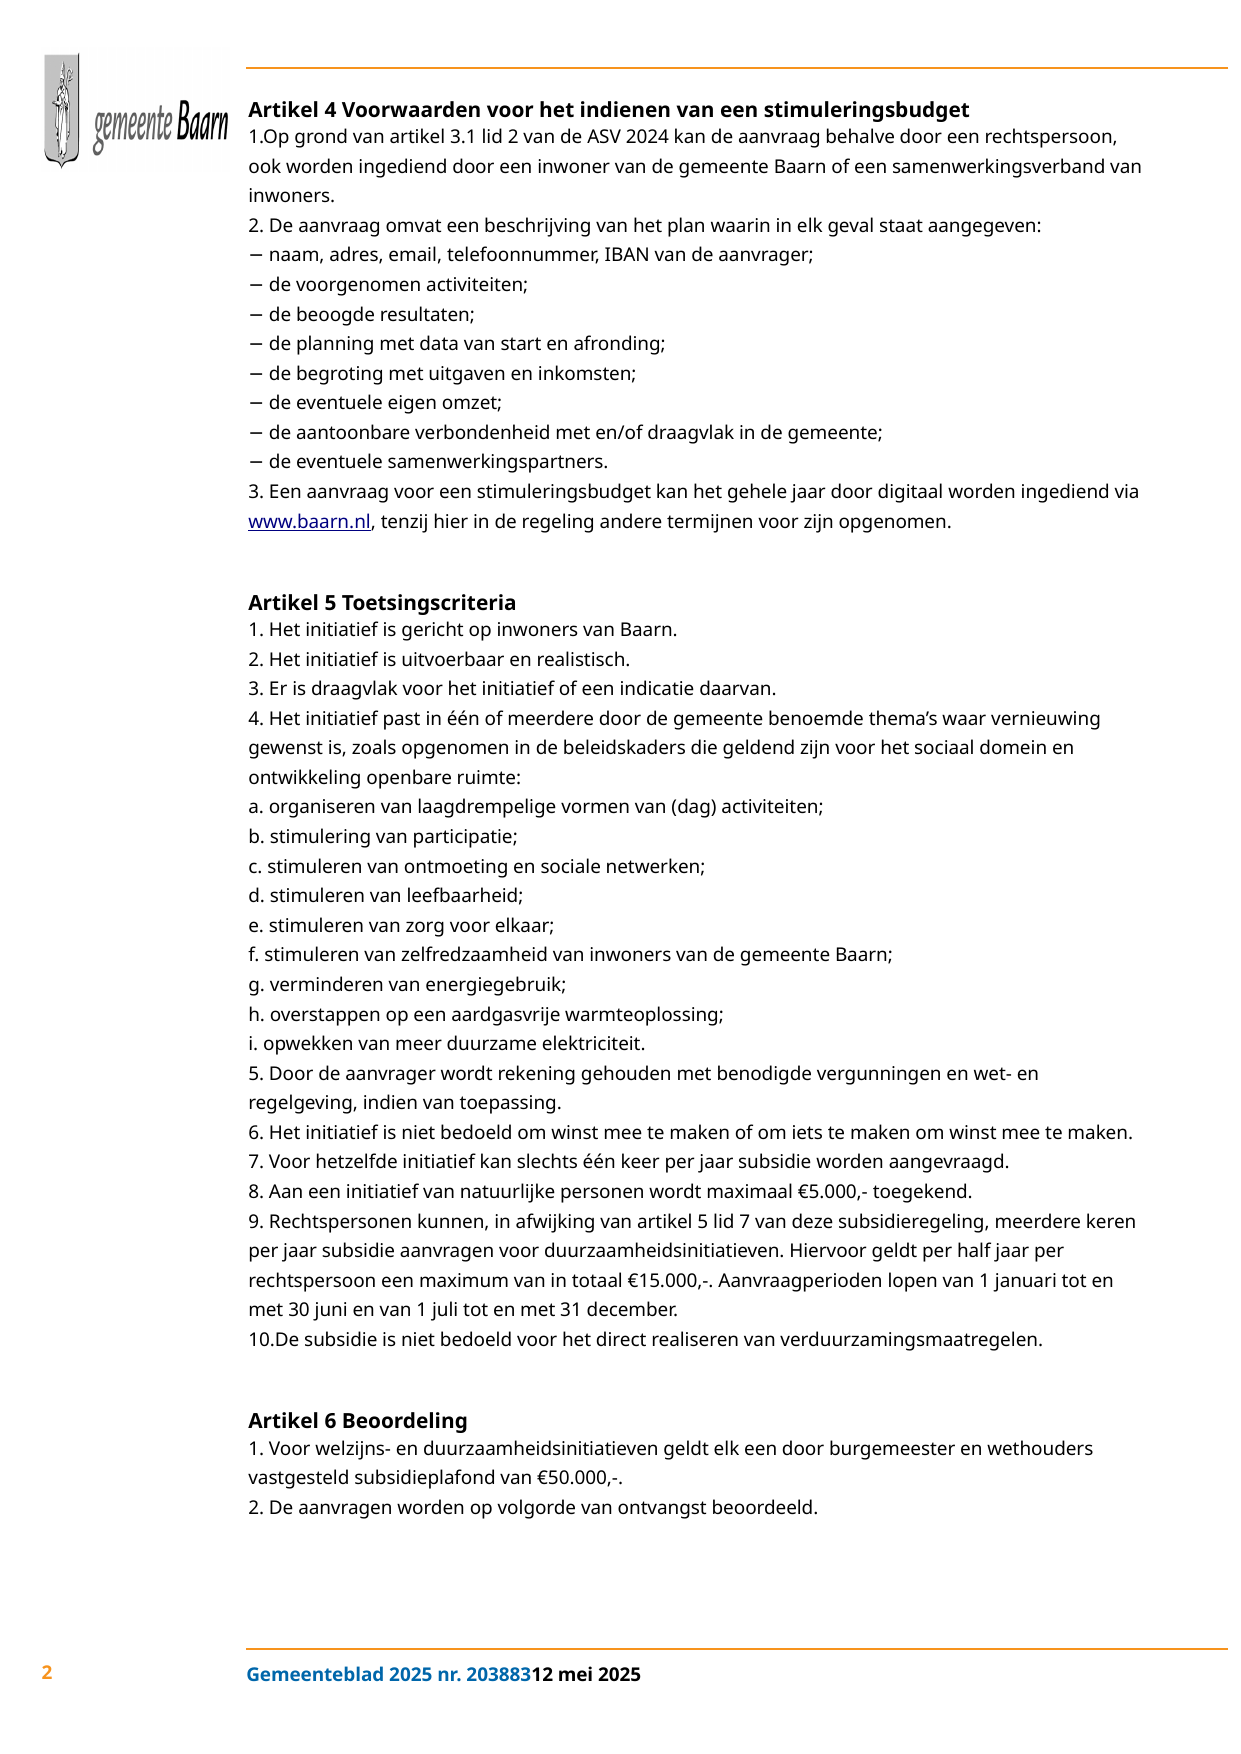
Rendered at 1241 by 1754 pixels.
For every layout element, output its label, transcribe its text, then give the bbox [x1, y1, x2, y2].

text h. overstappen op een aardgasvrije warmteoplossing; [248, 1001, 1152, 1027]
text − de planning met data van start en afronding; [248, 330, 1152, 356]
text 2. De aanvragen worden op volgorde van ontvangst beoordeeld. [248, 1494, 1152, 1519]
text − de begroting met uitgaven en inkomsten; [248, 360, 1152, 386]
text Artikel 4 Voorwaarden voor het indienen van een stimuleringsbudget [248, 95, 1152, 123]
text Artikel 5 Toetsingscriteria [248, 588, 1152, 616]
text 5. Door de aanvrager wordt rekening gehouden met benodigde vergunningen en wet- en regelgeving, indien van toepassing. [248, 1060, 1152, 1115]
text 6. Het initiatief is niet bedoeld om winst mee te maken of om iets te maken om winst mee te maken. [248, 1119, 1152, 1145]
text 2. Het initiatief is uitvoerbaar en realistisch. [248, 646, 1152, 672]
text d. stimuleren van leefbaarheid; [248, 882, 1152, 908]
text c. stimuleren van ontmoeting en sociale netwerken; [248, 853, 1152, 879]
text Artikel 6 Beoordeling [248, 1406, 1152, 1435]
text a. organiseren van laagdrempelige vormen van (dag) activiteiten; [248, 794, 1152, 819]
text − de voorgenomen activiteiten; [248, 271, 1152, 297]
text 10.De subsidie is niet bedoeld voor het direct realiseren van verduurzamingsmaatregelen. [248, 1326, 1152, 1352]
text 1.Op grond van artikel 3.1 lid 2 van de ASV 2024 kan de aanvraag behalve door een rechtspersoon, ook worden ingediend door een inwoner van de gemeente Baarn of een samenwerkingsverband van inwoners. [248, 123, 1152, 208]
picture [41, 47, 231, 172]
text 1. Het initiatief is gericht op inwoners van Baarn. [248, 616, 1152, 642]
text 9. Rechtspersonen kunnen, in afwijking van artikel 5 lid 7 van deze subsidieregeling, meerdere keren per jaar subsidie aanvragen voor duurzaamheidsinitiatieven. Hiervoor geldt per half jaar per rechtspersoon een maximum van in totaal €15.000,-. Aanvraagperioden lopen van 1 januari tot en met 30 juni en van 1 juli tot en met 31 december. [248, 1208, 1152, 1322]
text − de aantoonbare verbondenheid met en/of draagvlak in de gemeente; [248, 419, 1152, 445]
text − de eventuele samenwerkingspartners. [248, 449, 1152, 474]
text 7. Voor hetzelfde initiatief kan slechts één keer per jaar subsidie worden aangevraagd. [248, 1149, 1152, 1174]
text 2. De aanvraag omvat een beschrijving van het plan waarin in elk geval staat aangegeven: [248, 212, 1152, 238]
text 3. Er is draagvlak voor het initiatief of een indicatie daarvan. [248, 675, 1152, 701]
text f. stimuleren van zelfredzaamheid van inwoners van de gemeente Baarn; [248, 942, 1152, 967]
text 8. Aan een initiatief van natuurlijke personen wordt maximaal €5.000,- toegekend. [248, 1178, 1152, 1204]
text b. stimulering van participatie; [248, 823, 1152, 849]
text 3. Een aanvraag voor een stimuleringsbudget kan het gehele jaar door digitaal worden ingediend via www.baarn.nl, tenzij hier in de regeling andere termijnen voor zijn opgenomen. [248, 478, 1152, 533]
text g. verminderen van energiegebruik; [248, 971, 1152, 997]
text i. opwekken van meer duurzame elektriciteit. [248, 1030, 1152, 1056]
text − de beoogde resultaten; [248, 301, 1152, 326]
text − naam, adres, email, telefoonnummer, IBAN van de aanvrager; [248, 242, 1152, 267]
text − de eventuele eigen omzet; [248, 389, 1152, 415]
text e. stimuleren van zorg voor elkaar; [248, 912, 1152, 938]
text 4. Het initiatief past in één of meerdere door de gemeente benoemde thema’s waar vernieuwing gewenst is, zoals opgenomen in de beleidskaders die geldend zijn voor het sociaal domein en ontwikkeling openbare ruimte: [248, 705, 1152, 790]
text 1. Voor welzijns- en duurzaamheidsinitiatieven geldt elk een door burgemeester en wethouders vastgesteld subsidieplafond van €50.000,-. [248, 1435, 1152, 1490]
